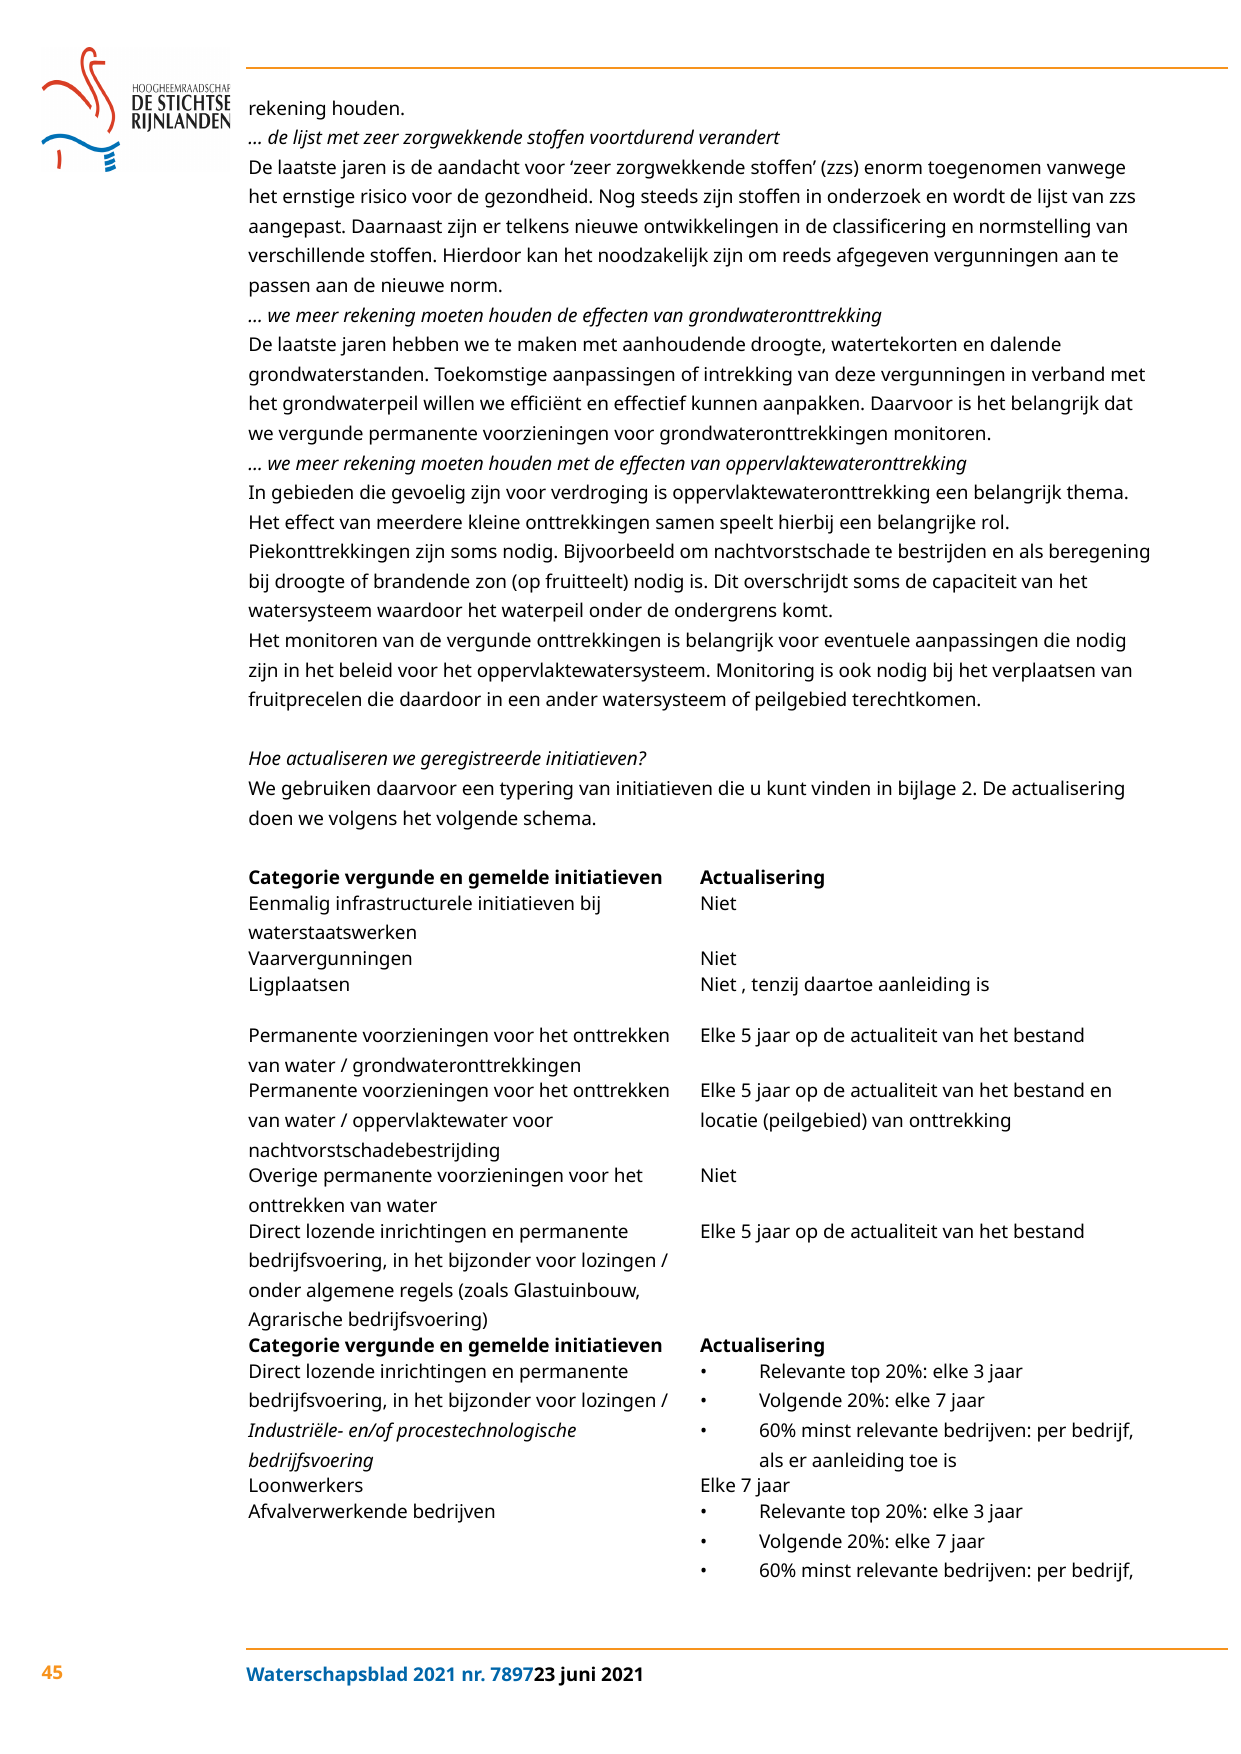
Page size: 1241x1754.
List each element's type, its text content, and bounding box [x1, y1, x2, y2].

text We gebruiken daarvoor een typering van initiatieven die u kunt vinden in bijlage 2. De actualisering doen we volgens het volgende schema. [248, 775, 1152, 831]
table_header Categorie vergunde en gemelde initiatieven [248, 864, 700, 890]
table_cell Loonwerkers [248, 1473, 700, 1498]
table_cell Elke 5 jaar op de actualiteit van het bestand [700, 1218, 1152, 1332]
text … we meer rekening moeten houden met de effecten van oppervlaktewateronttrekking [248, 450, 1152, 476]
table_cell Afvalverwerkende bedrijven [248, 1498, 700, 1583]
table_cell Permanente voorzieningen voor het onttrekken van water / grondwateronttrekkingen [248, 1022, 700, 1078]
text Het monitoren van de vergunde onttrekkingen is belangrijk voor eventuele aanpassingen die nodig zijn in het beleid voor het oppervlaktewatersysteem. Monitoring is ook nodig bij het verplaatsen van fruitprecelen die daardoor in een ander watersysteem of peilgebied terechtkomen. [248, 627, 1152, 712]
table_cell Ligplaatsen [248, 971, 700, 997]
table_cell Niet [700, 945, 1152, 971]
table_cell Categorie vergunde en gemelde initiatieven [248, 1332, 700, 1358]
table_cell Niet [700, 1163, 1152, 1218]
table_cell [248, 997, 700, 1022]
text … we meer rekening moeten houden de effecten van grondwateronttrekking [248, 302, 1152, 328]
table_cell Niet , tenzij daartoe aanleiding is [700, 971, 1152, 997]
table_cell Direct lozende inrichtingen en permanente bedrijfsvoering, in het bijzonder voor lozingen / Industriële- en/of procestechnologische bedrijfsvoering [248, 1358, 700, 1472]
table_cell Overige permanente voorzieningen voor het onttrekken van water [248, 1163, 700, 1218]
text … de lijst met zeer zorgwekkende stoffen voortdurend verandert [248, 124, 1152, 150]
text rekening houden. [248, 95, 1152, 121]
text In gebieden die gevoelig zijn voor verdroging is oppervlaktewateronttrekking een belangrijk thema. Het effect van meerdere kleine onttrekkingen samen speelt hierbij een belangrijke rol. Piekonttrekkingen zijn soms nodig. Bijvoorbeeld om nachtvorstschade te bestrijden en als beregening bij droogte of brandende zon (op fruitteelt) nodig is. Dit overschrijdt soms de capaciteit van het watersysteem waardoor het waterpeil onder de ondergrens komt. [248, 479, 1152, 623]
table_cell Elke 7 jaar [700, 1473, 1152, 1498]
picture [41, 47, 231, 172]
table_cell Actualisering [700, 1332, 1152, 1358]
text De laatste jaren hebben we te maken met aanhoudende droogte, watertekorten en dalende grondwaterstanden. Toekomstige aanpassingen of intrekking van deze vergunningen in verband met het grondwaterpeil willen we efficiënt en effectief kunnen aanpakken. Daarvoor is het belangrijk dat we vergunde permanente voorzieningen voor grondwateronttrekkingen monitoren. [248, 331, 1152, 446]
table_cell Elke 5 jaar op de actualiteit van het bestand [700, 1022, 1152, 1078]
table_cell Permanente voorzieningen voor het onttrekken van water / oppervlaktewater voor nachtvorstschadebestrijding [248, 1078, 700, 1162]
text De laatste jaren is de aandacht voor ‘zeer zorgwekkende stoffen’ (zzs) enorm toegenomen vanwege het ernstige risico voor de gezondheid. Nog steeds zijn stoffen in onderzoek en wordt de lijst van zzs aangepast. Daarnaast zijn er telkens nieuwe ontwikkelingen in de classificering en normstelling van verschillende stoffen. Hierdoor kan het noodzakelijk zijn om reeds afgegeven vergunningen aan te passen aan de nieuwe norm. [248, 154, 1152, 298]
table_cell Eenmalig infrastructurele initiatieven bij waterstaatswerken [248, 890, 700, 945]
table_cell Vaarvergunningen [248, 945, 700, 971]
table_cell Niet [700, 890, 1152, 945]
table_cell Relevante top 20%: elke 3 jaar Volgende 20%: elke 7 jaar 60% minst relevante bedrijven: per bedrijf, [700, 1498, 1152, 1583]
text Hoe actualiseren we geregistreerde initiatieven? [248, 746, 1152, 771]
table_cell Direct lozende inrichtingen en permanente bedrijfsvoering, in het bijzonder voor lozingen / onder algemene regels (zoals Glastuinbouw, Agrarische bedrijfsvoering) [248, 1218, 700, 1332]
table_cell Relevante top 20%: elke 3 jaar Volgende 20%: elke 7 jaar 60% minst relevante bedrijven: per bedrijf, als er aanleiding toe is [700, 1358, 1152, 1472]
table_cell [700, 997, 1152, 1022]
table_cell Elke 5 jaar op de actualiteit van het bestand en locatie (peilgebied) van onttrekking [700, 1078, 1152, 1162]
table_header Actualisering [700, 864, 1152, 890]
